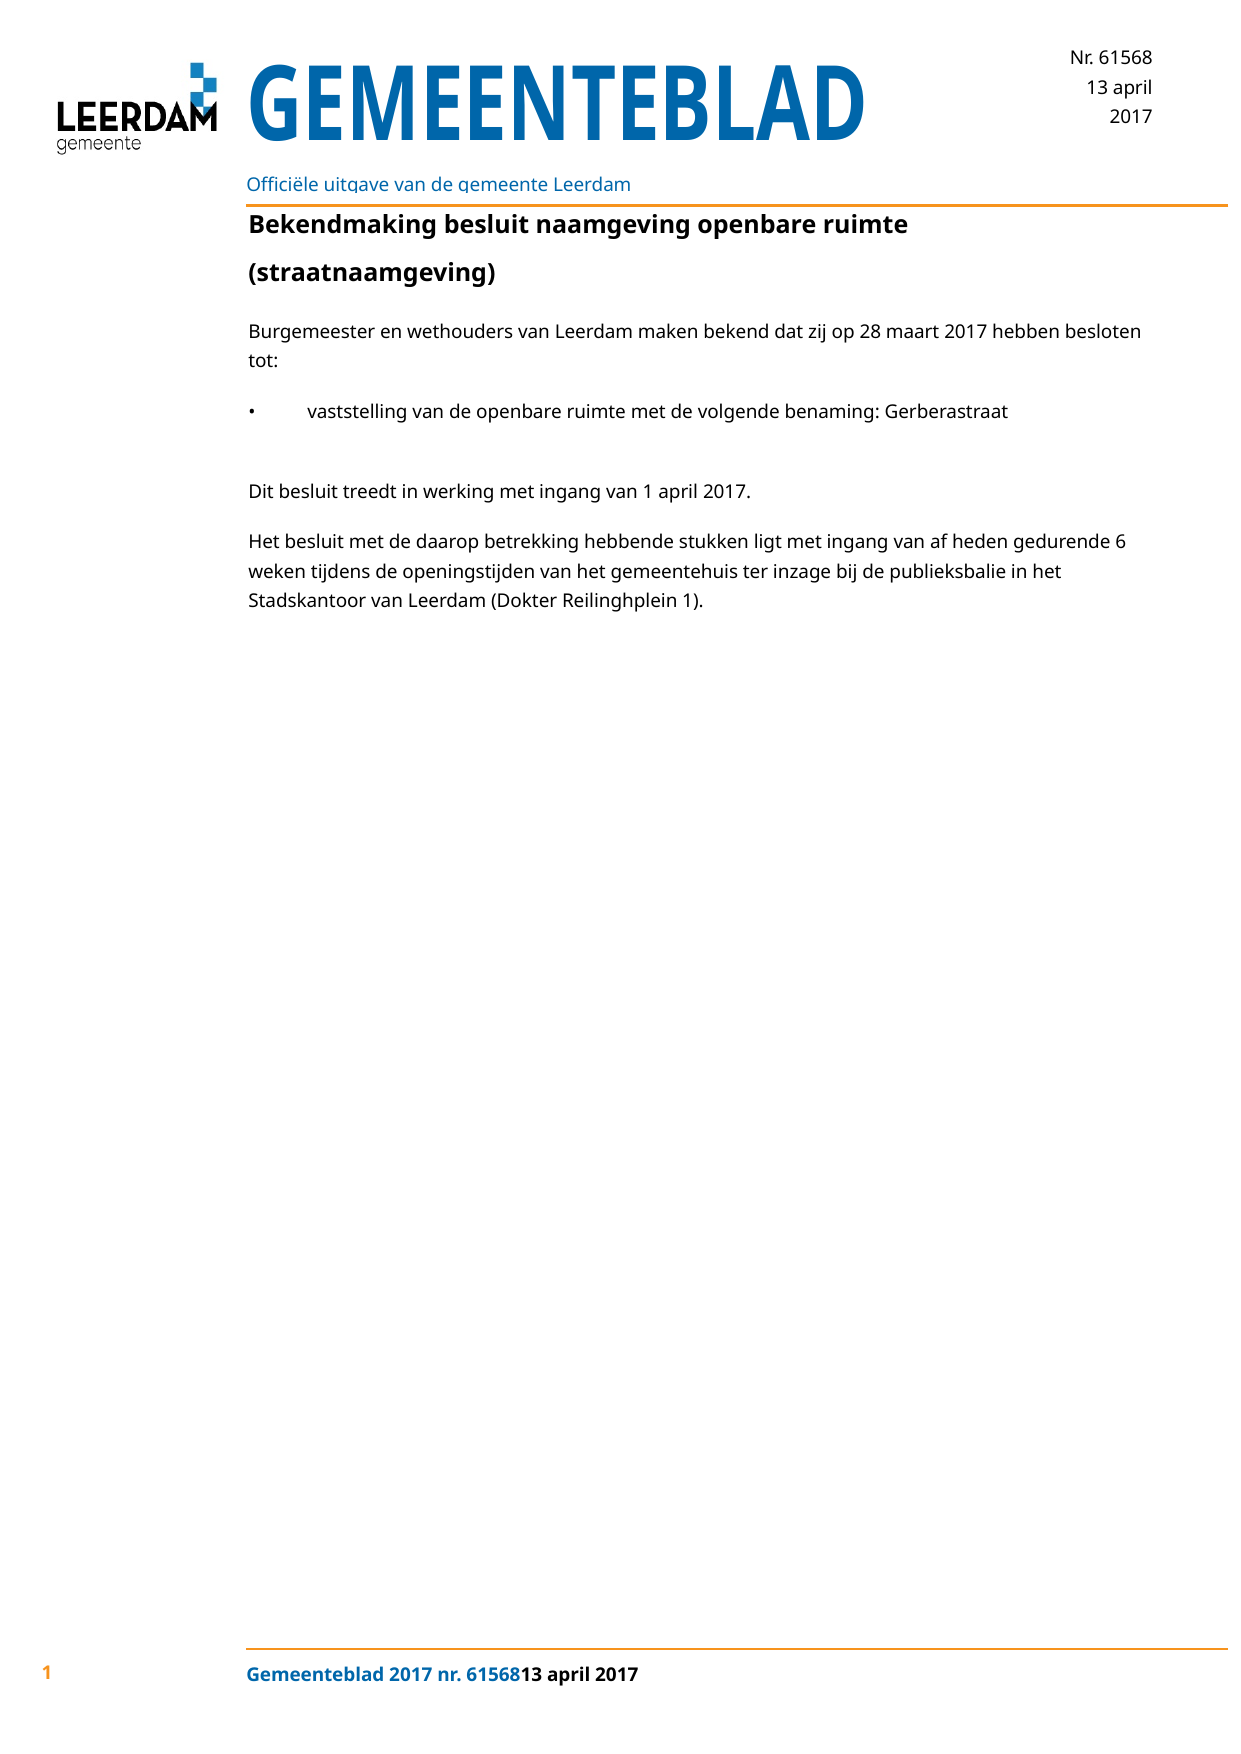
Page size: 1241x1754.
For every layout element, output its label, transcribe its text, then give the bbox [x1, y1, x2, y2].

picture [41, 47, 231, 172]
list vaststelling van de openbare ruimte met de volgende benaming: Gerberastraat [248, 398, 1152, 424]
text Burgemeester en wethouders van Leerdam maken bekend dat zij op 28 maart 2017 hebben besloten tot: [248, 318, 1152, 373]
text Het besluit met de daarop betrekking hebbende stukken ligt met ingang van af heden gedurende 6 weken tijdens de openingstijden van het gemeentehuis ter inzage bij de publieksbalie in het Stadskantoor van Leerdam (Dokter Reilinghplein 1). [248, 528, 1152, 613]
text Dit besluit treedt in werking met ingang van 1 april 2017. [248, 478, 1152, 504]
text Bekendmaking besluit naamgeving openbare ruimte (straatnaamgeving) [248, 207, 1152, 288]
